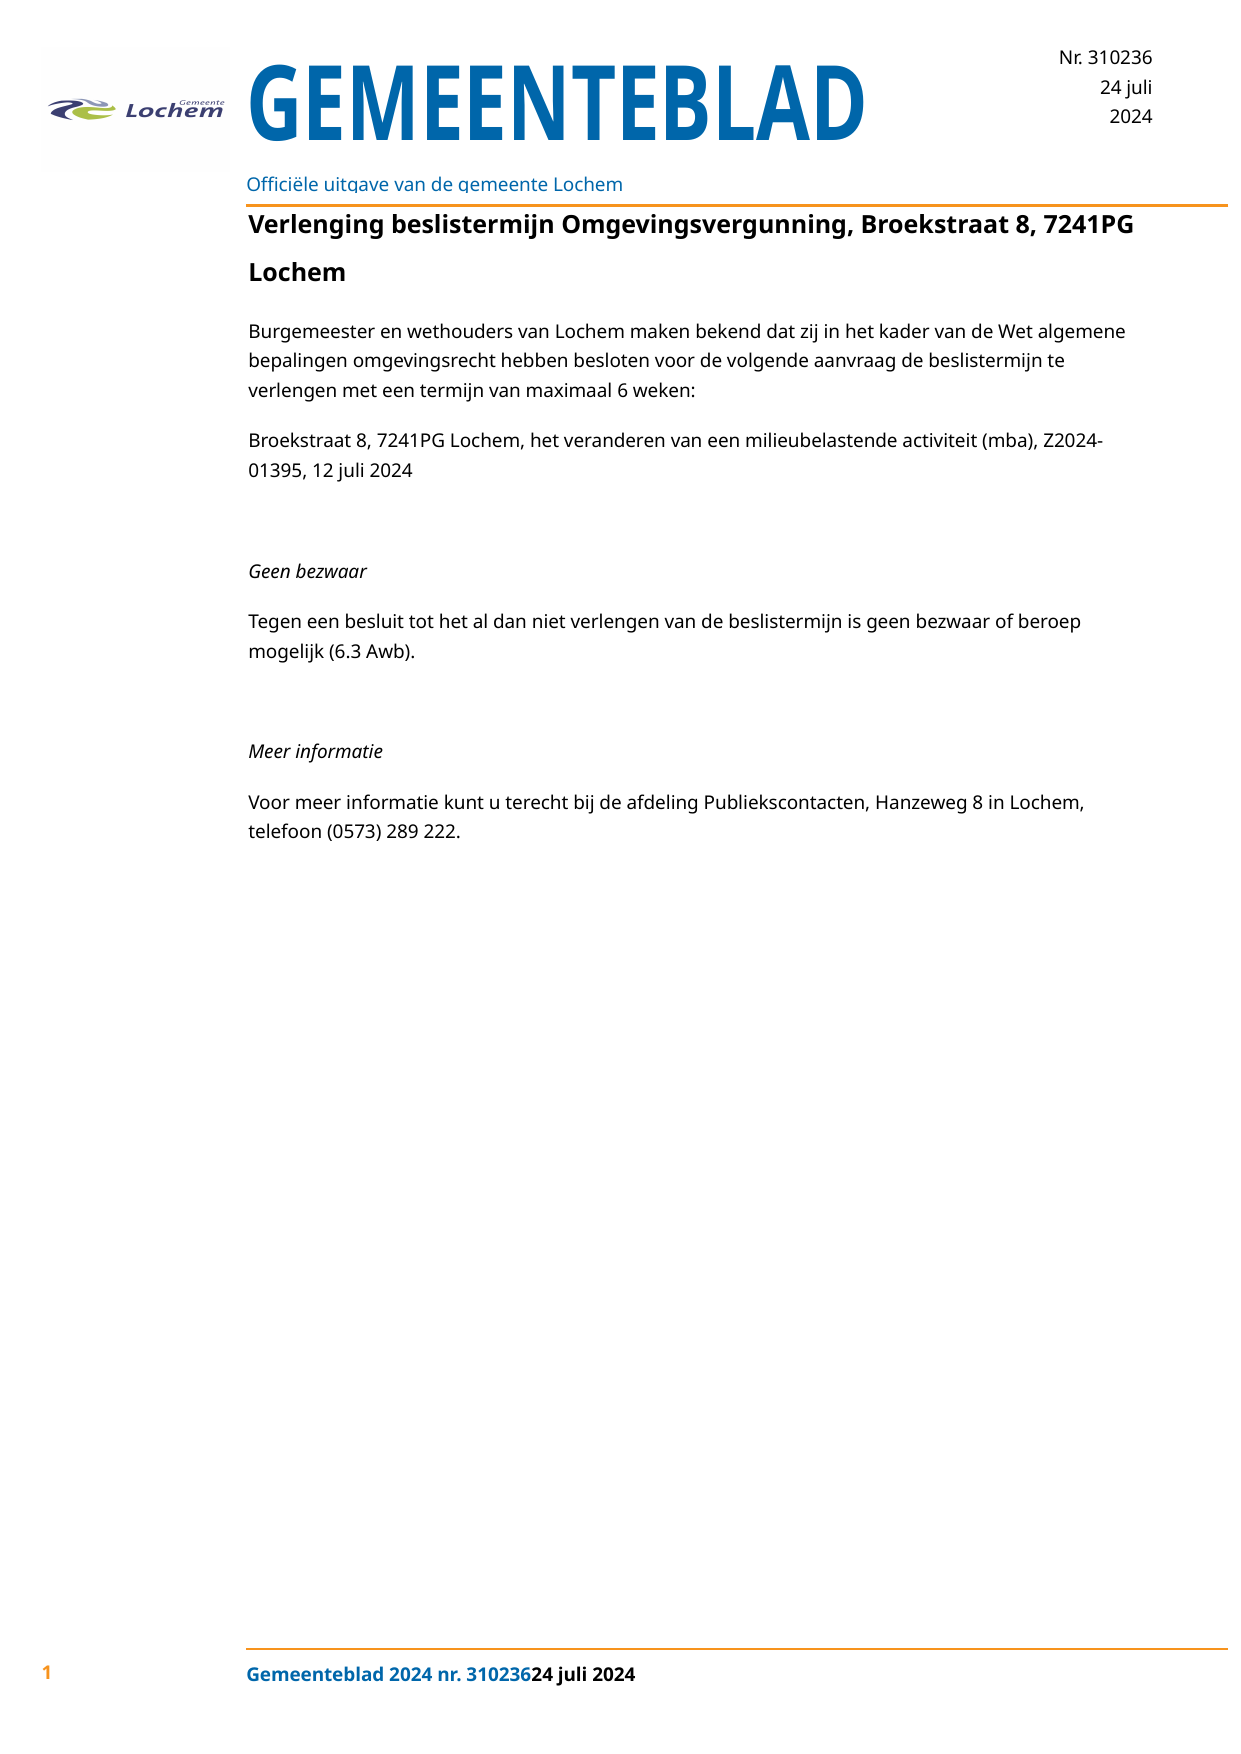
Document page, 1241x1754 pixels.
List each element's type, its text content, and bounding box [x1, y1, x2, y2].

text Voor meer informatie kunt u terecht bij de afdeling Publiekscontacten, Hanzeweg 8 in Lochem, telefoon (0573) 289 222. [248, 789, 1152, 844]
text Tegen een besluit tot het al dan niet verlengen van de beslistermijn is geen bezwaar of beroep mogelijk (6.3 Awb). [248, 608, 1152, 664]
text Burgemeester en wethouders van Lochem maken bekend dat zij in het kader van de Wet algemene bepalingen omgevingsrecht hebben besloten voor de volgende aanvraag de beslistermijn te verlengen met een termijn van maximaal 6 weken: [248, 318, 1152, 403]
picture [41, 47, 231, 172]
text Verlenging beslistermijn Omgevingsvergunning, Broekstraat 8, 7241PG Lochem [248, 207, 1152, 288]
text Geen bezwaar [248, 558, 1152, 584]
text Meer informatie [248, 739, 1152, 764]
text Broekstraat 8, 7241PG Lochem, het veranderen van een milieubelastende activiteit (mba), Z2024-01395, 12 juli 2024 [248, 427, 1152, 483]
